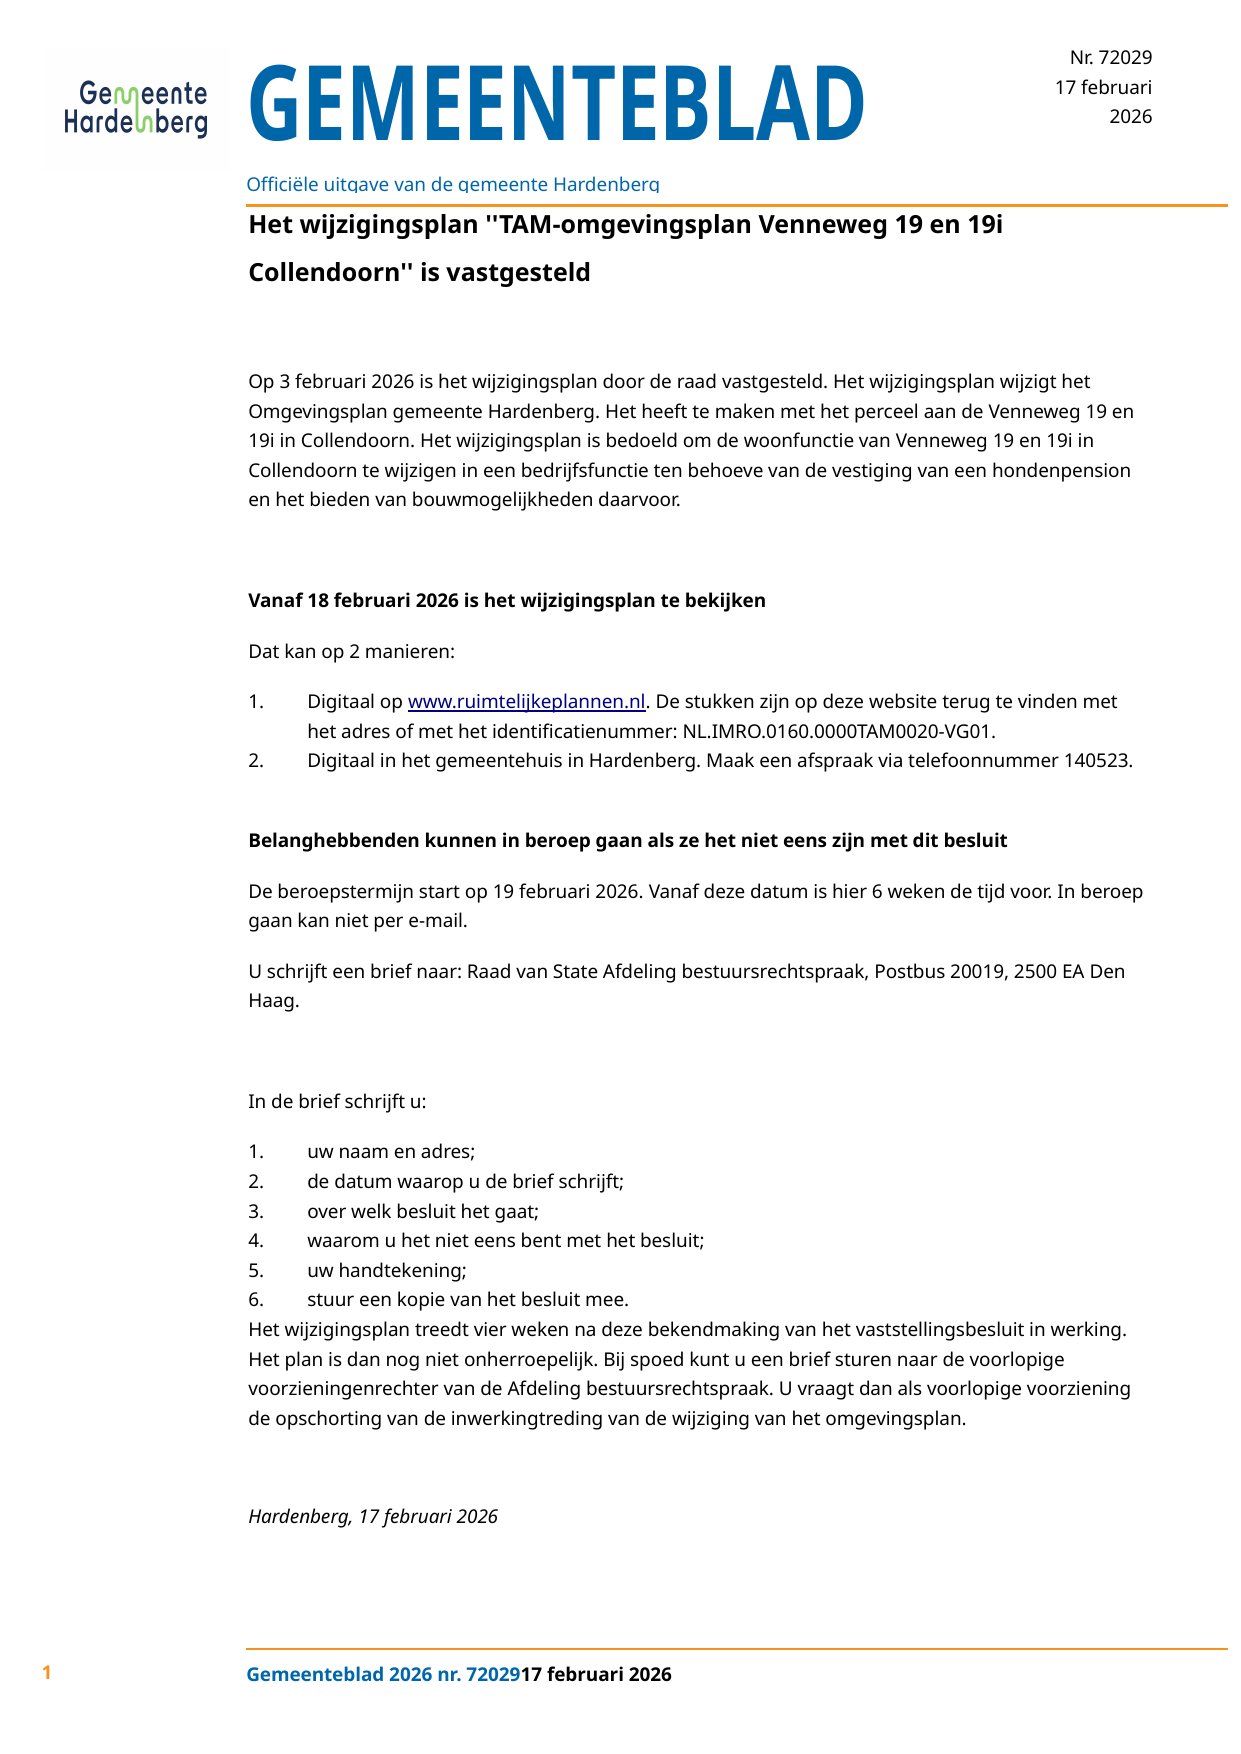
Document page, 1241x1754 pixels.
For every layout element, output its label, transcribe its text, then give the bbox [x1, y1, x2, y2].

text Vanaf 18 februari 2026 is het wijzigingsplan te bekijken [248, 587, 1152, 613]
text In de brief schrijft u: [248, 1088, 1152, 1114]
text Hardenberg, 17 februari 2026 [248, 1503, 1152, 1529]
picture [41, 47, 231, 172]
text U schrijft een brief naar: Raad van State Afdeling bestuursrechtspraak, Postbus 20019, 2500 EA Den Haag. [248, 958, 1152, 1013]
list uw handtekening; [248, 1257, 1152, 1283]
list Digitaal op www.ruimtelijkeplannen.nl. De stukken zijn op deze website terug te vinden met het adres of met het identificatienummer: NL.IMRO.0160.0000TAM0020-VG01. [248, 688, 1152, 744]
text Het wijzigingsplan ''TAM-omgevingsplan Venneweg 19 en 19i Collendoorn'' is vastgesteld [248, 207, 1152, 288]
text Belanghebbenden kunnen in beroep gaan als ze het niet eens zijn met dit besluit [248, 827, 1152, 853]
list uw naam en adres; [248, 1139, 1152, 1164]
text Dat kan op 2 manieren: [248, 638, 1152, 664]
text Op 3 februari 2026 is het wijzigingsplan door de raad vastgesteld. Het wijzigingsplan wijzigt het Omgevingsplan gemeente Hardenberg. Het heeft te maken met het perceel aan de Venneweg 19 en 19i in Collendoorn. Het wijzigingsplan is bedoeld om de woonfunctie van Venneweg 19 en 19i in Collendoorn te wijzigen in een bedrijfsfunctie ten behoeve van de vestiging van een hondenpension en het bieden van bouwmogelijkheden daarvoor. [248, 368, 1152, 512]
list de datum waarop u de brief schrijft; [248, 1168, 1152, 1194]
text Het wijzigingsplan treedt vier weken na deze bekendmaking van het vaststellingsbesluit in werking. Het plan is dan nog niet onherroepelijk. Bij spoed kunt u een brief sturen naar de voorlopige voorzieningenrechter van de Afdeling bestuursrechtspraak. U vraagt dan als voorlopige voorziening de opschorting van de inwerkingtreding van de wijziging van het omgevingsplan. [248, 1316, 1152, 1431]
text De beroepstermijn start op 19 februari 2026. Vanaf deze datum is hier 6 weken de tijd voor. In beroep gaan kan niet per e-mail. [248, 878, 1152, 933]
list Digitaal in het gemeentehuis in Hardenberg. Maak een afspraak via telefoonnummer 140523. [248, 747, 1152, 773]
list waarom u het niet eens bent met het besluit; [248, 1227, 1152, 1253]
list over welk besluit het gaat; [248, 1198, 1152, 1224]
list stuur een kopie van het besluit mee. [248, 1287, 1152, 1312]
